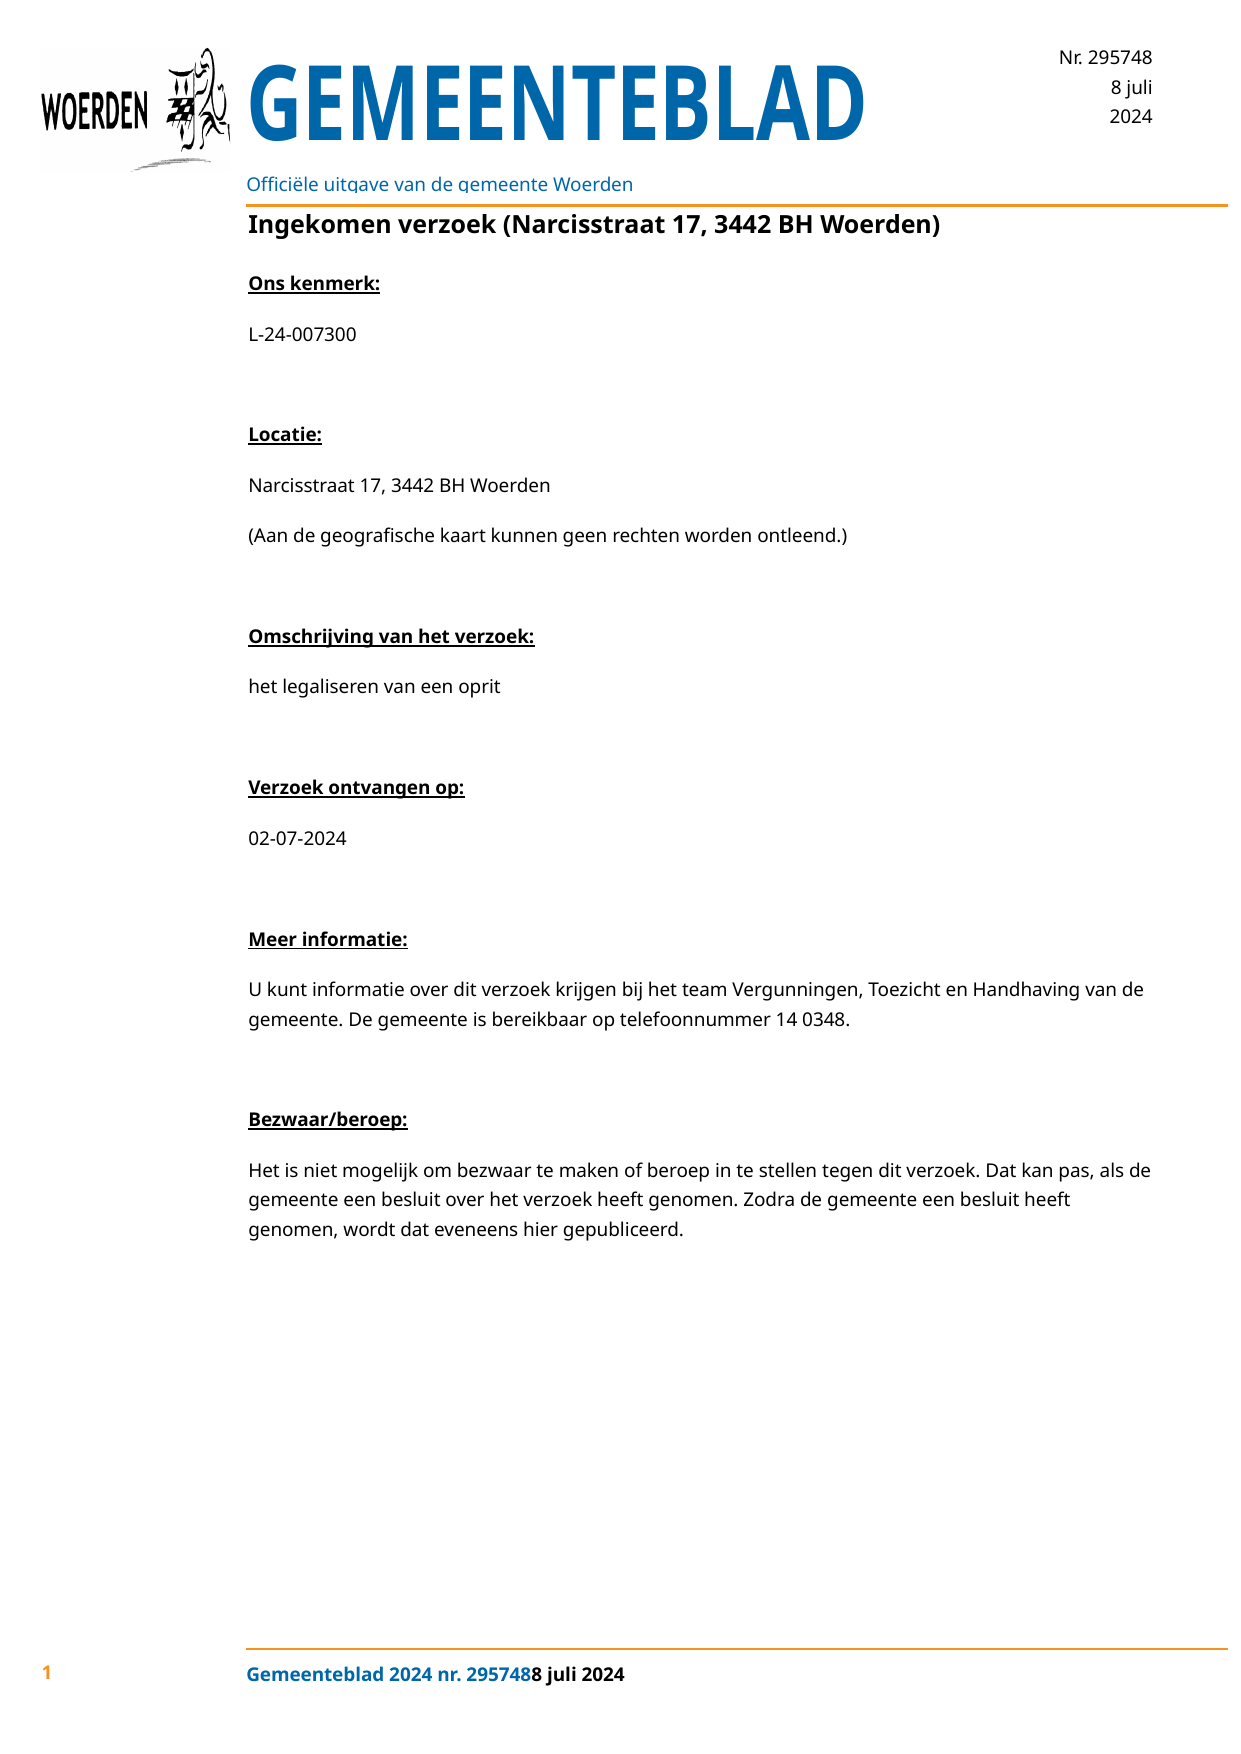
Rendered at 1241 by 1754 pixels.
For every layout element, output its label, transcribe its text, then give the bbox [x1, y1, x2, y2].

text Ons kenmerk: [248, 270, 1152, 296]
text 02-07-2024 [248, 825, 1152, 851]
text Verzoek ontvangen op: [248, 774, 1152, 800]
text L-24-007300 [248, 321, 1152, 346]
text het legaliseren van een oprit [248, 674, 1152, 699]
text Meer informatie: [248, 926, 1152, 951]
text U kunt informatie over dit verzoek krijgen bij het team Vergunningen, Toezicht en Handhaving van de gemeente. De gemeente is bereikbaar op telefoonnummer 14 0348. [248, 976, 1152, 1031]
text Omschrijving van het verzoek: [248, 623, 1152, 649]
text Bezwaar/beroep: [248, 1107, 1152, 1132]
text Ingekomen verzoek (Narcisstraat 17, 3442 BH Woerden) [248, 207, 1152, 241]
text Locatie: [248, 422, 1152, 447]
picture [41, 47, 231, 172]
text (Aan de geografische kaart kunnen geen rechten worden ontleend.) [248, 522, 1152, 548]
text Narcisstraat 17, 3442 BH Woerden [248, 472, 1152, 498]
text Het is niet mogelijk om bezwaar te maken of beroep in te stellen tegen dit verzoek. Dat kan pas, als de gemeente een besluit over het verzoek heeft genomen. Zodra de gemeente een besluit heeft genomen, wordt dat eveneens hier gepubliceerd. [248, 1157, 1152, 1242]
